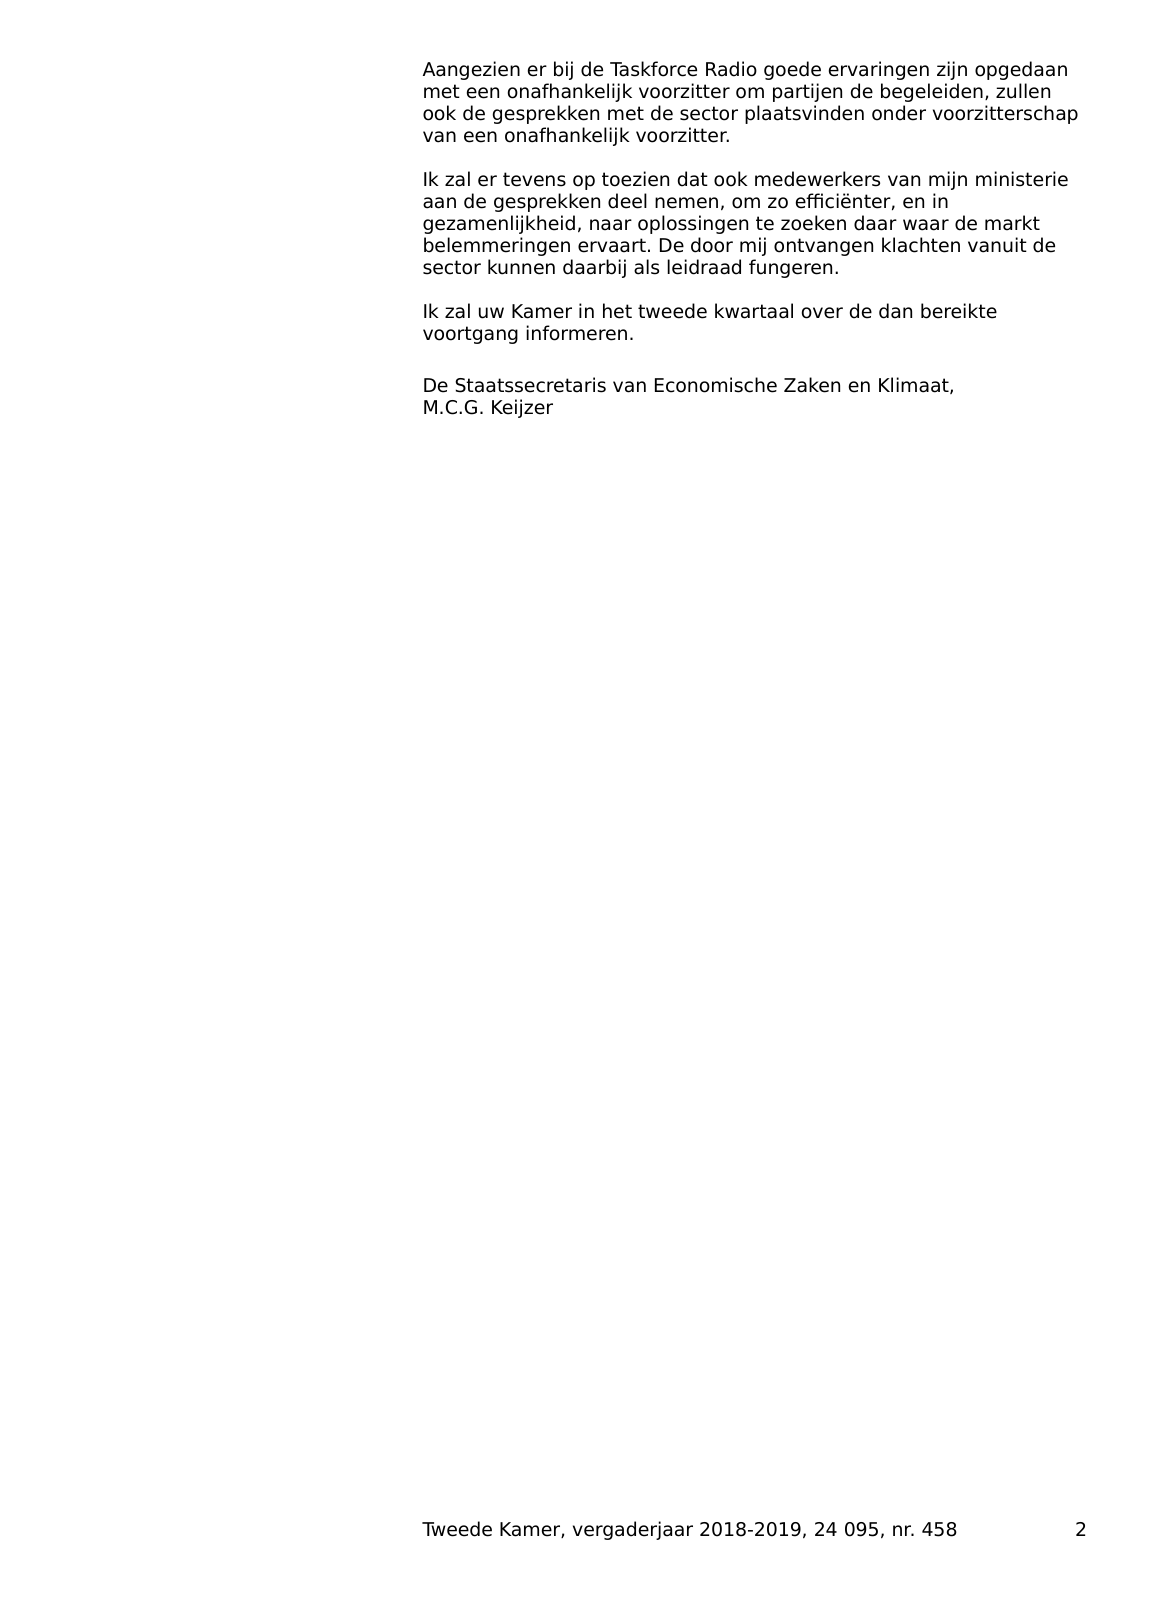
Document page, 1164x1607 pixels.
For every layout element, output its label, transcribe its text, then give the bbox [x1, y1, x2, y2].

text Aangezien er bij de Taskforce Radio goede ervaringen zijn opgedaan met een onafhankelijk voorzitter om partijen de begeleiden, zullen ook de gesprekken met de sector plaatsvinden onder voorzitterschap van een onafhankelijk voorzitter. [422, 59, 1087, 147]
text Ik zal uw Kamer in het tweede kwartaal over de dan bereikte voortgang informeren. [422, 301, 1087, 345]
text Ik zal er tevens op toezien dat ook medewerkers van mijn ministerie aan de gesprekken deel nemen, om zo efficiënter, en in gezamenlijkheid, naar oplossingen te zoeken daar waar de markt belemmeringen ervaart. De door mij ontvangen klachten vanuit de sector kunnen daarbij als leidraad fungeren. [422, 169, 1087, 279]
text De Staatssecretaris van Economische Zaken en Klimaat, M.C.G. Keijzer [422, 375, 1087, 419]
